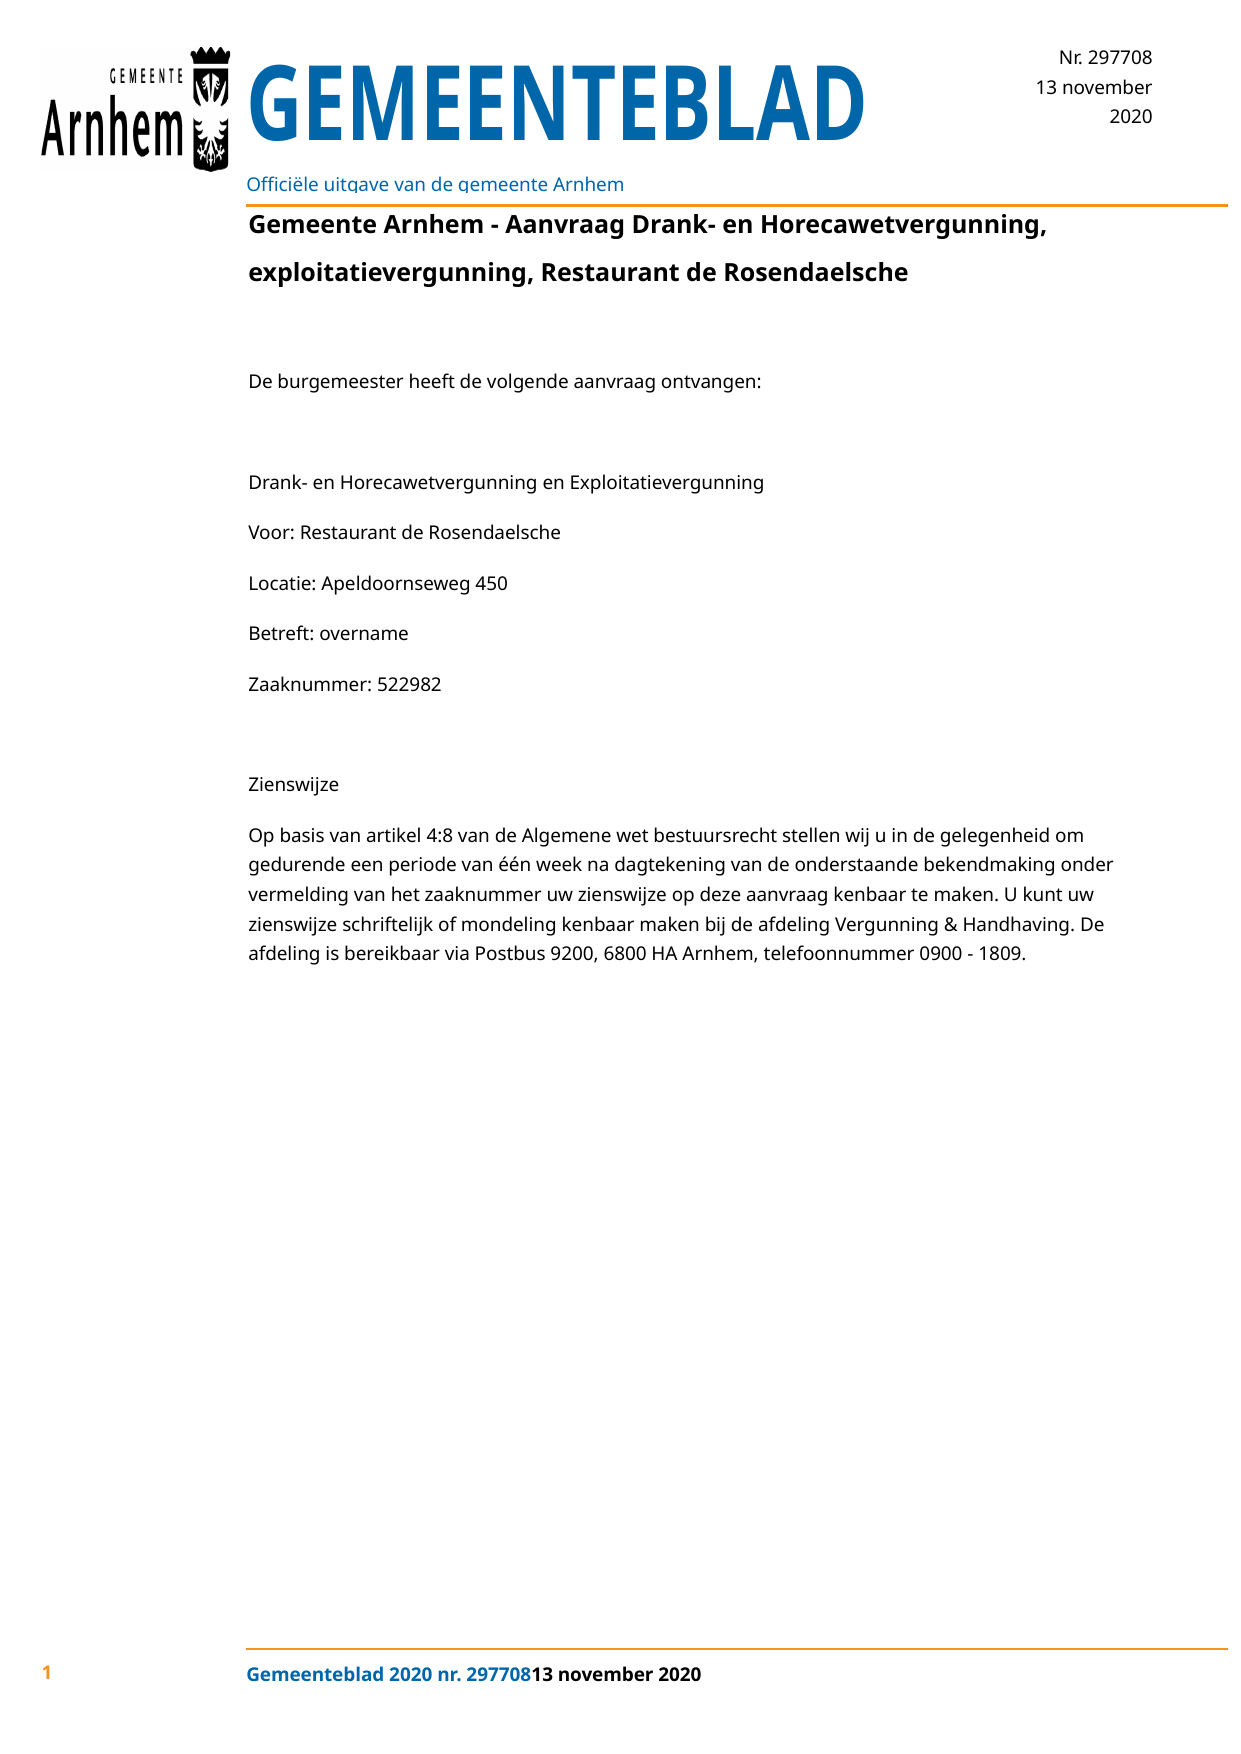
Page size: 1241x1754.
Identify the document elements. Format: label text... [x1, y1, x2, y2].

text De burgemeester heeft de volgende aanvraag ontvangen: [248, 368, 1152, 394]
text Zaaknummer: 522982 [248, 671, 1152, 697]
text Locatie: Apeldoornseweg 450 [248, 570, 1152, 596]
text Gemeente Arnhem - Aanvraag Drank- en Horecawetvergunning, exploitatievergunning, Restaurant de Rosendaelsche [248, 207, 1152, 288]
text Zienswijze [248, 772, 1152, 797]
text Drank- en Horecawetvergunning en Exploitatievergunning [248, 469, 1152, 495]
text Voor: Restaurant de Rosendaelsche [248, 519, 1152, 545]
text Betreft: overname [248, 620, 1152, 646]
picture [41, 47, 231, 172]
text Op basis van artikel 4:8 van de Algemene wet bestuursrecht stellen wij u in de gelegenheid om gedurende een periode van één week na dagtekening van de onderstaande bekendmaking onder vermelding van het zaaknummer uw zienswijze op deze aanvraag kenbaar te maken. U kunt uw zienswijze schriftelijk of mondeling kenbaar maken bij de afdeling Vergunning & Handhaving. De afdeling is bereikbaar via Postbus 9200, 6800 HA Arnhem, telefoonnummer 0900 - 1809. [248, 822, 1152, 966]
